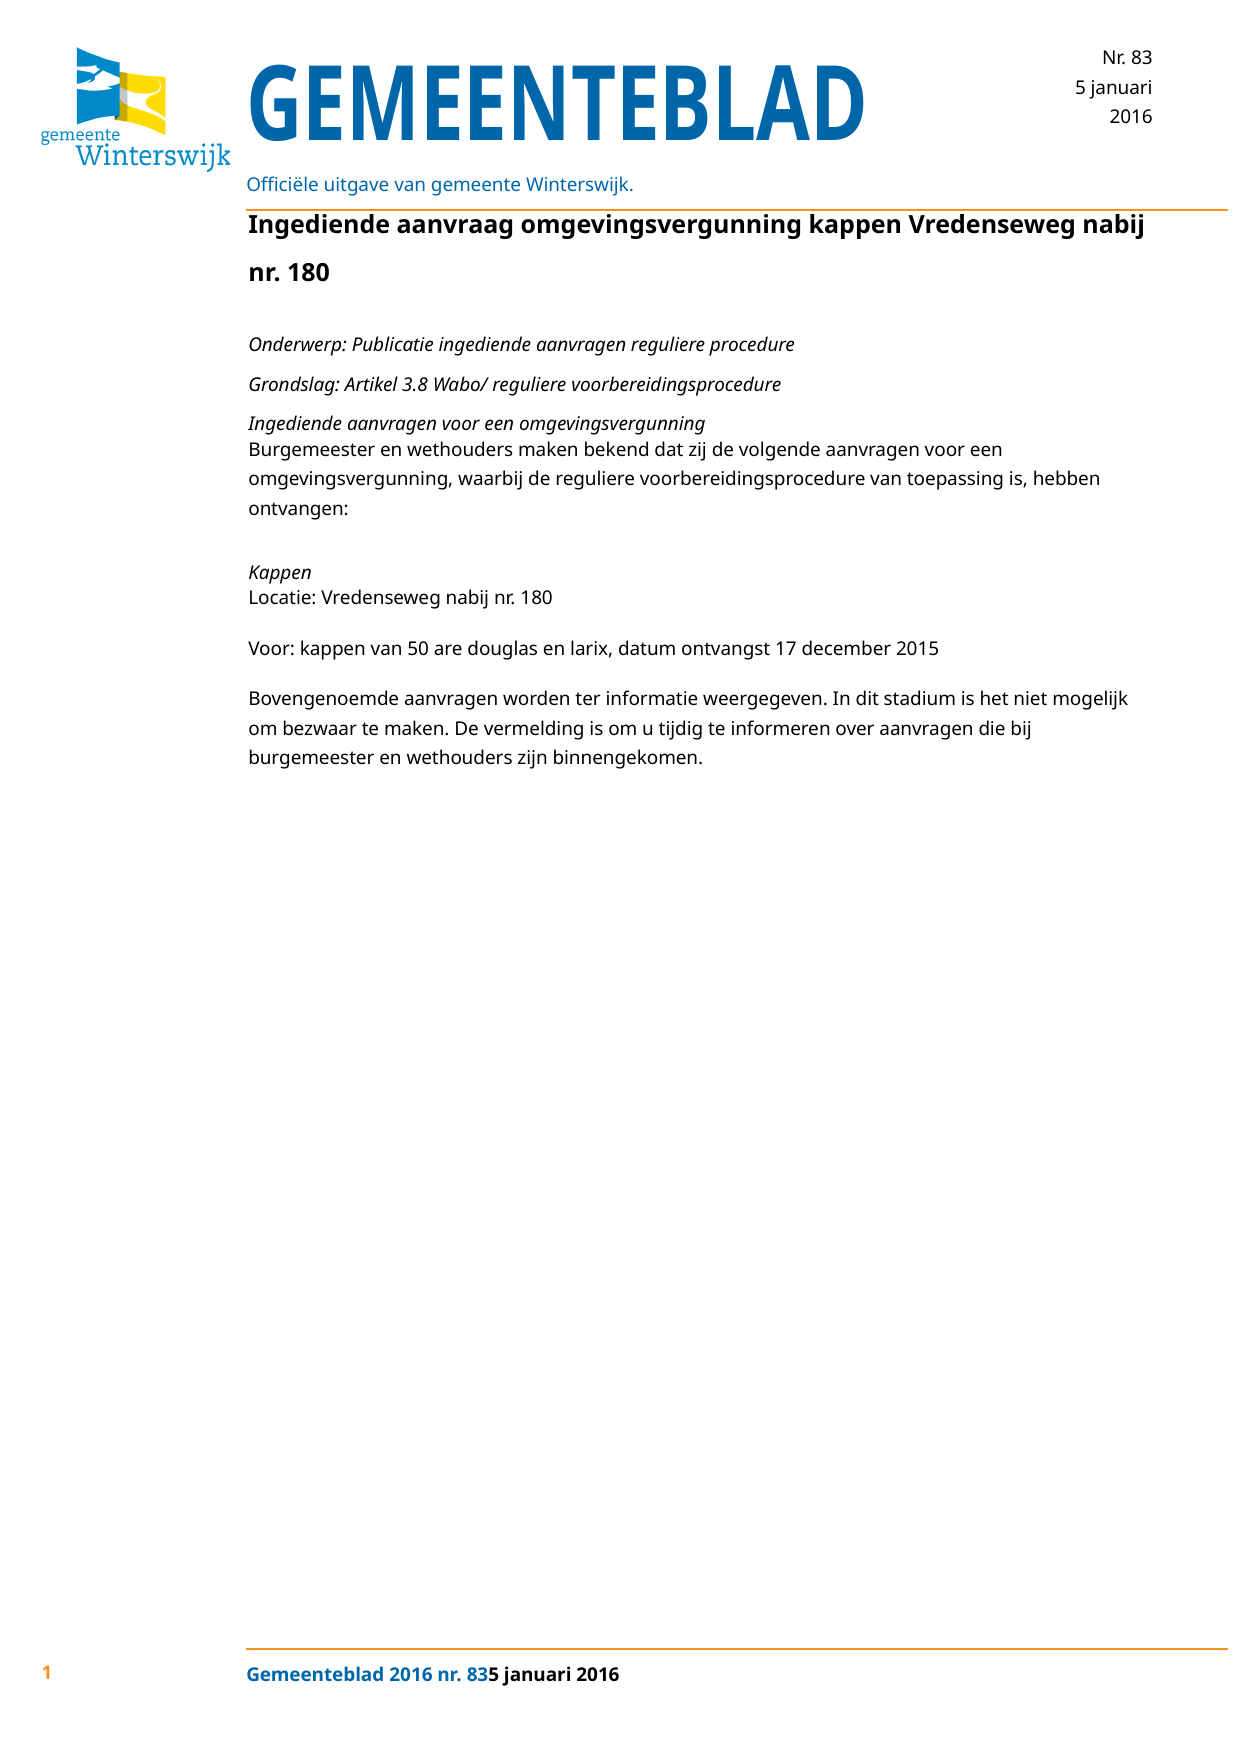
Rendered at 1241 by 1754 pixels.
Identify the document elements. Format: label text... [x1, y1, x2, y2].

text Kappen [248, 559, 1152, 584]
text Locatie: Vredenseweg nabij nr. 180 [248, 584, 1152, 610]
text Ingediende aanvraag omgevingsvergunning kappen Vredenseweg nabij nr. 180 [248, 211, 1152, 288]
picture [41, 47, 231, 172]
text Onderwerp: Publicatie ingediende aanvragen reguliere procedure [248, 331, 1152, 357]
text Ingediende aanvragen voor een omgevingsvergunning [248, 410, 1152, 436]
text Voor: kappen van 50 are douglas en larix, datum ontvangst 17 december 2015 [248, 635, 1152, 661]
text Grondslag: Artikel 3.8 Wabo/ reguliere voorbereidingsprocedure [248, 371, 1152, 396]
picture [225, 153, 231, 162]
text Burgemeester en wethouders maken bekend dat zij de volgende aanvragen voor een omgevingsvergunning, waarbij de reguliere voorbereidingsprocedure van toepassing is, hebben ontvangen: [248, 436, 1152, 521]
text Bovengenoemde aanvragen worden ter informatie weergegeven. In dit stadium is het niet mogelijk om bezwaar te maken. De vermelding is om u tijdig te informeren over aanvragen die bij burgemeester en wethouders zijn binnengekomen. [248, 685, 1152, 770]
